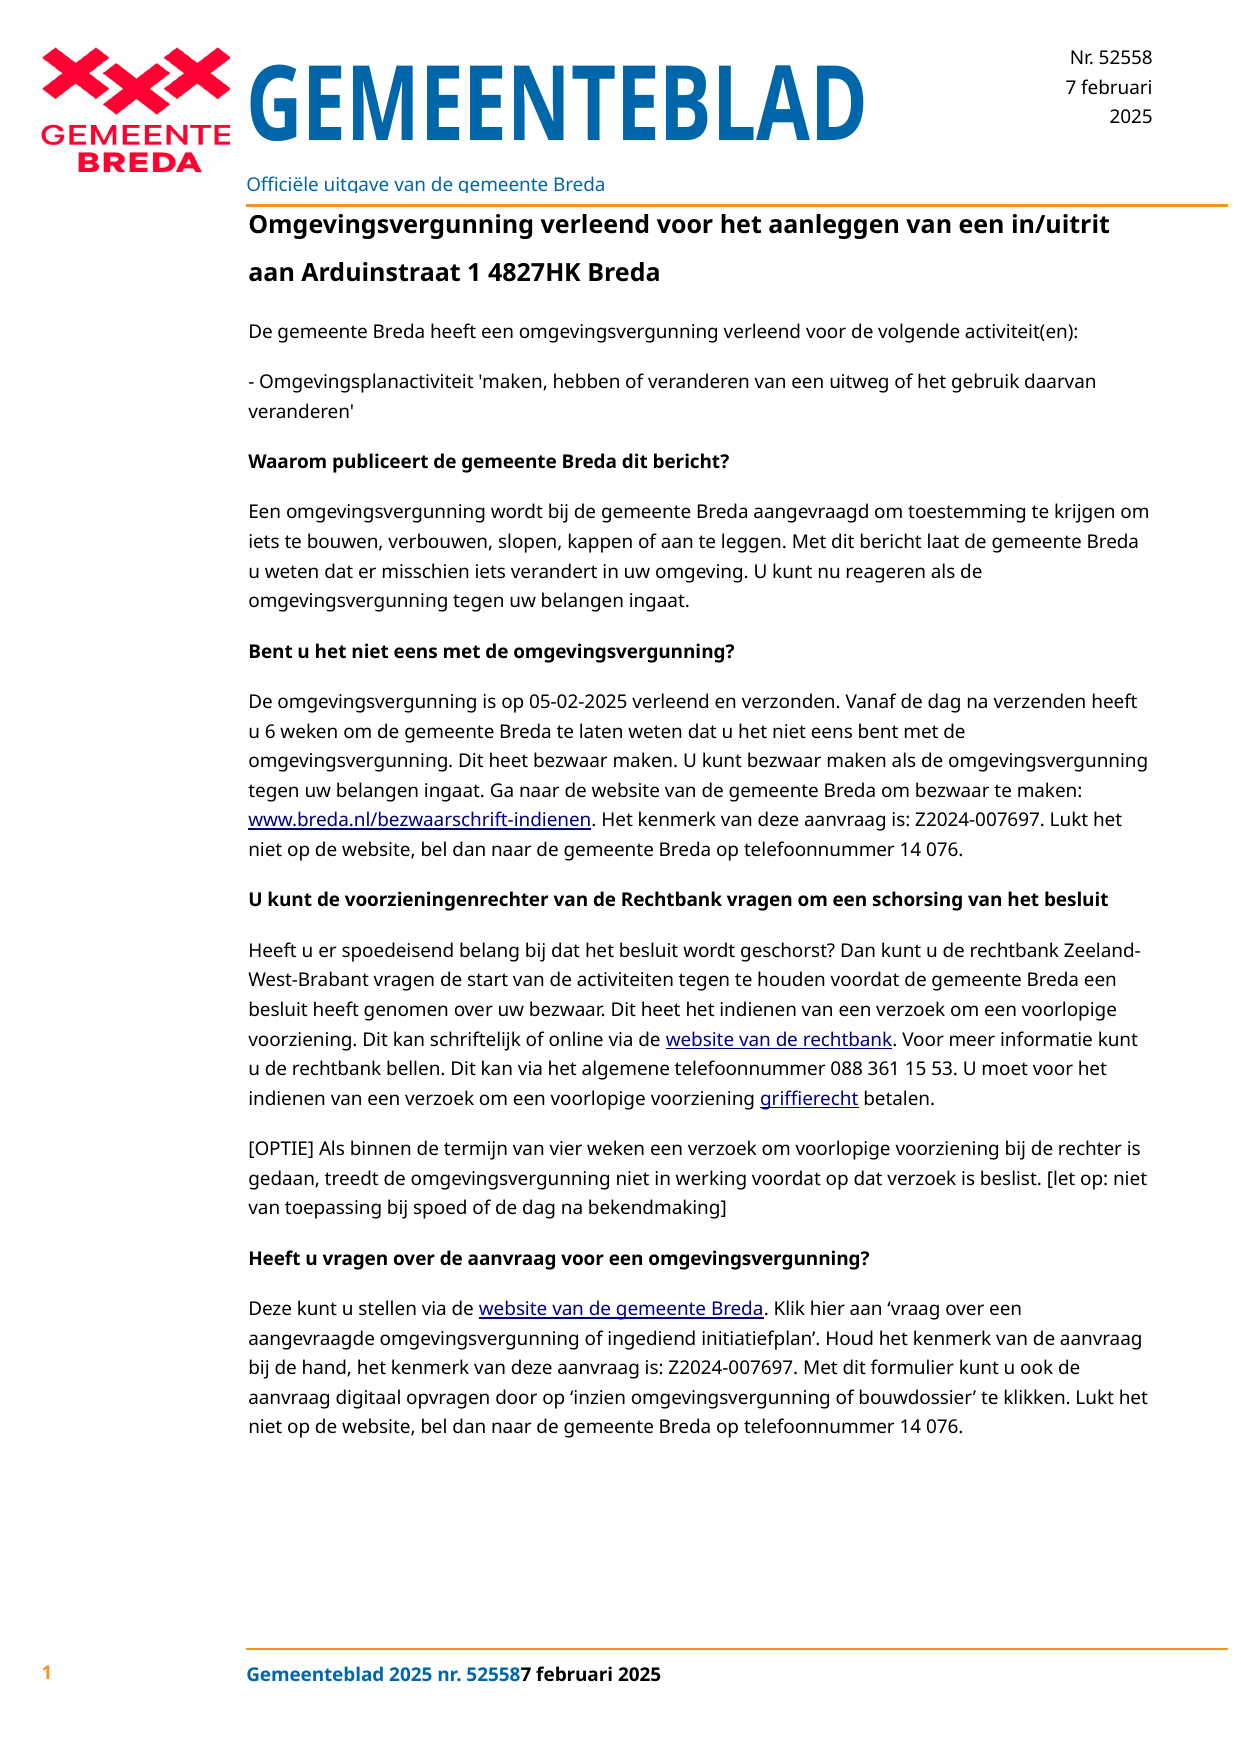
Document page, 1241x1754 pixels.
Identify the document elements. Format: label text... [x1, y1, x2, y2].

text Bent u het niet eens met de omgevingsvergunning? [248, 638, 1152, 664]
text Heeft u vragen over de aanvraag voor een omgevingsvergunning? [248, 1245, 1152, 1271]
text Deze kunt u stellen via de website van de gemeente Breda. Klik hier aan ‘vraag over een aangevraagde omgevingsvergunning of ingediend initiatiefplan’. Houd het kenmerk van de aanvraag bij de hand, het kenmerk van deze aanvraag is: Z2024-007697. Met dit formulier kunt u ook de aanvraag digitaal opvragen door op ‘inzien omgevingsvergunning of bouwdossier’ te klikken. Lukt het niet op de website, bel dan naar de gemeente Breda op telefoonnummer 14 076. [248, 1295, 1152, 1439]
text Waarom publiceert de gemeente Breda dit bericht? [248, 448, 1152, 474]
text - Omgevingsplanactiviteit 'maken, hebben of veranderen van een uitweg of het gebruik daarvan veranderen' [248, 368, 1152, 424]
text De omgevingsvergunning is op 05-02-2025 verleend en verzonden. Vanaf de dag na verzenden heeft u 6 weken om de gemeente Breda te laten weten dat u het niet eens bent met de omgevingsvergunning. Dit heet bezwaar maken. U kunt bezwaar maken als de omgevingsvergunning tegen uw belangen ingaat. Ga naar de website van de gemeente Breda om bezwaar te maken: www.breda.nl/bezwaarschrift-indienen. Het kenmerk van deze aanvraag is: Z2024-007697. Lukt het niet op de website, bel dan naar de gemeente Breda op telefoonnummer 14 076. [248, 688, 1152, 862]
text De gemeente Breda heeft een omgevingsvergunning verleend voor de volgende activiteit(en): [248, 318, 1152, 344]
text U kunt de voorzieningenrechter van de Rechtbank vragen om een schorsing van het besluit [248, 887, 1152, 912]
text Omgevingsvergunning verleend voor het aanleggen van een in/uitrit aan Arduinstraat 1 4827HK Breda [248, 207, 1152, 288]
text [OPTIE] Als binnen de termijn van vier weken een verzoek om voorlopige voorziening bij de rechter is gedaan, treedt de omgevingsvergunning niet in werking voordat op dat verzoek is beslist. [let op: niet van toepassing bij spoed of de dag na bekendmaking] [248, 1135, 1152, 1220]
text Heeft u er spoedeisend belang bij dat het besluit wordt geschorst? Dan kunt u de rechtbank Zeeland-West-Brabant vragen de start van de activiteiten tegen te houden voordat de gemeente Breda een besluit heeft genomen over uw bezwaar. Dit heet het indienen van een verzoek om een voorlopige voorziening. Dit kan schriftelijk of online via de website van de rechtbank. Voor meer informatie kunt u de rechtbank bellen. Dit kan via het algemene telefoonnummer 088 361 15 53. U moet voor het indienen van een verzoek om een voorlopige voorziening griffierecht betalen. [248, 937, 1152, 1111]
text Een omgevingsvergunning wordt bij de gemeente Breda aangevraagd om toestemming te krijgen om iets te bouwen, verbouwen, slopen, kappen of aan te leggen. Met dit bericht laat de gemeente Breda u weten dat er misschien iets verandert in uw omgeving. U kunt nu reageren als de omgevingsvergunning tegen uw belangen ingaat. [248, 499, 1152, 613]
picture [41, 47, 231, 172]
